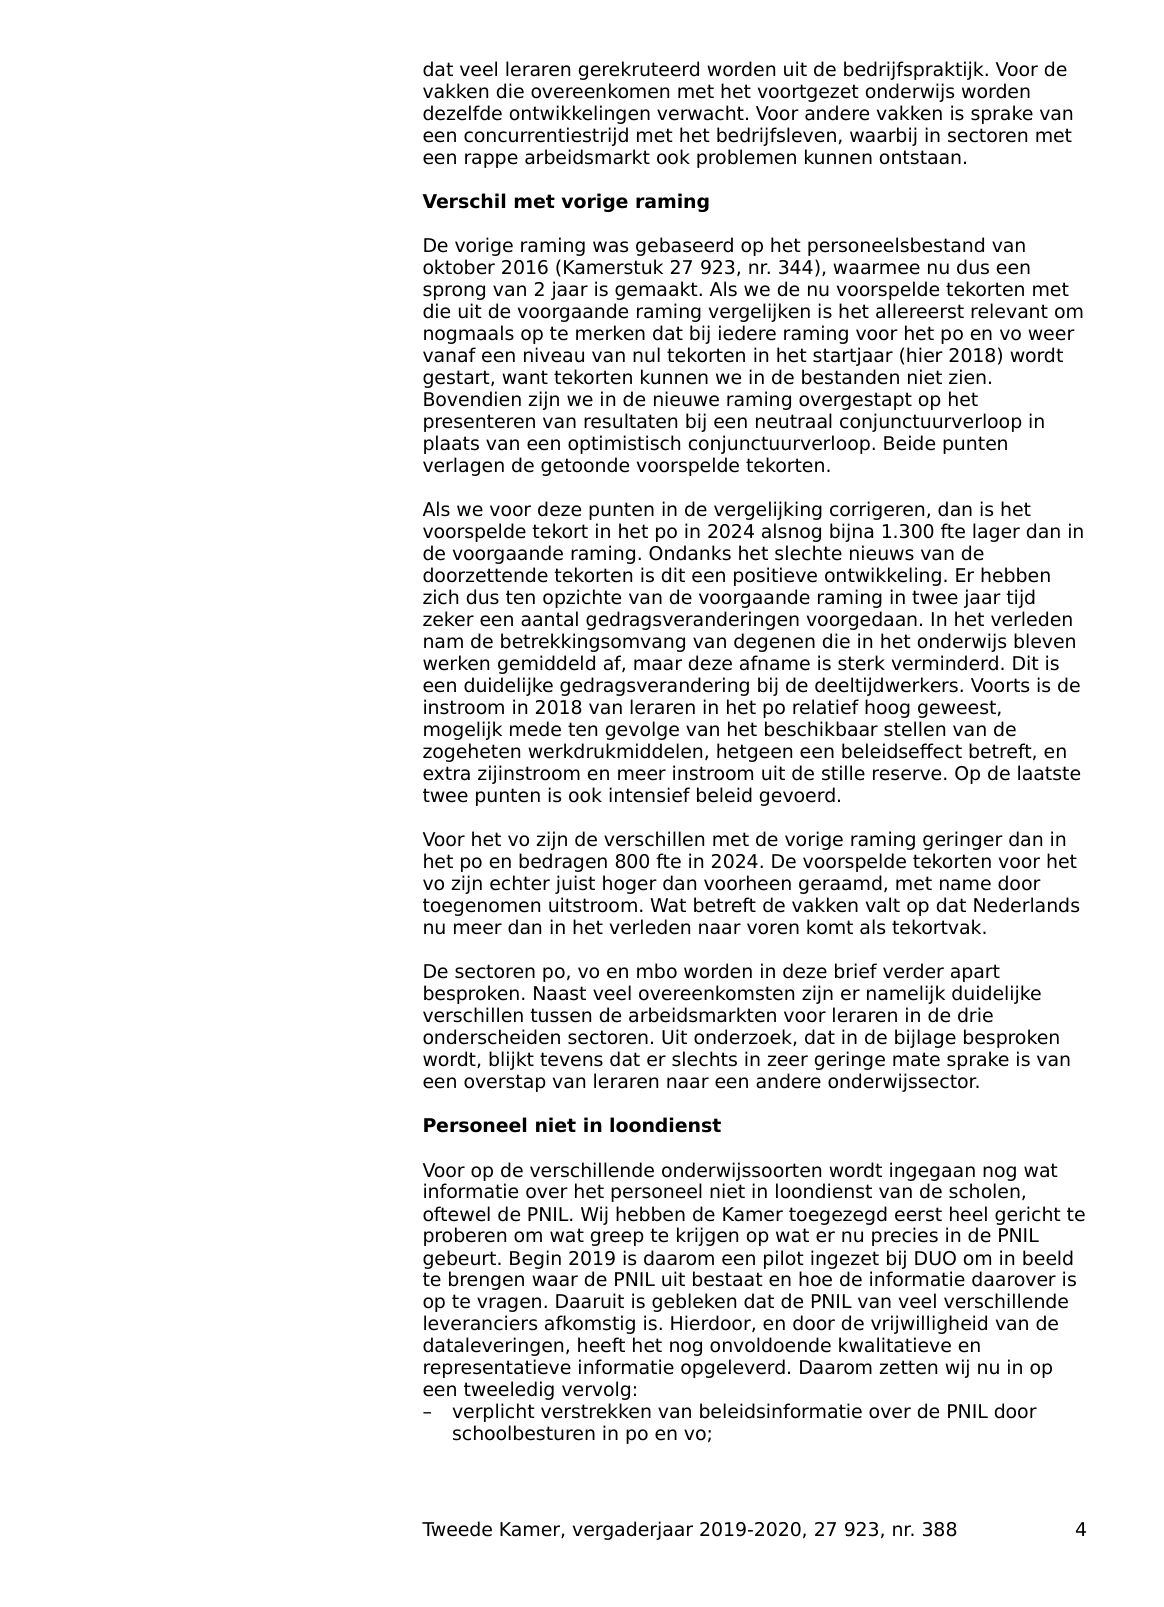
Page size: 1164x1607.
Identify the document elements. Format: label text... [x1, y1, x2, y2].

text De sectoren po, vo en mbo worden in deze brief verder apart besproken. Naast veel overeenkomsten zijn er namelijk duidelijke verschillen tussen de arbeidsmarkten voor leraren in de drie onderscheiden sectoren. Uit onderzoek, dat in de bijlage besproken wordt, blijkt tevens dat er slechts in zeer geringe mate sprake is van een overstap van leraren naar een andere onderwijssector. [422, 961, 1087, 1093]
text dat veel leraren gerekruteerd worden uit de bedrijfspraktijk. Voor de vakken die overeenkomen met het voortgezet onderwijs worden dezelfde ontwikkelingen verwacht. Voor andere vakken is sprake van een concurrentiestrijd met het bedrijfsleven, waarbij in sectoren met een rappe arbeidsmarkt ook problemen kunnen ontstaan. [422, 59, 1087, 169]
text De vorige raming was gebaseerd op het personeelsbestand van oktober 2016 (Kamerstuk 27 923, nr. 344), waarmee nu dus een sprong van 2 jaar is gemaakt. Als we de nu voorspelde tekorten met die uit de voorgaande raming vergelijken is het allereerst relevant om nogmaals op te merken dat bij iedere raming voor het po en vo weer vanaf een niveau van nul tekorten in het startjaar (hier 2018) wordt gestart, want tekorten kunnen we in de bestanden niet zien. Bovendien zijn we in de nieuwe raming overgestapt op het presenteren van resultaten bij een neutraal conjunctuurverloop in plaats van een optimistisch conjunctuurverloop. Beide punten verlagen de getoonde voorspelde tekorten. [422, 235, 1087, 477]
subtitle Personeel niet in loondienst [422, 1115, 1087, 1137]
text Als we voor deze punten in de vergelijking corrigeren, dan is het voorspelde tekort in het po in 2024 alsnog bijna 1.300 fte lager dan in de voorgaande raming. Ondanks het slechte nieuws van de doorzettende tekorten is dit een positieve ontwikkeling. Er hebben zich dus ten opzichte van de voorgaande raming in twee jaar tijd zeker een aantal gedragsveranderingen voorgedaan. In het verleden nam de betrekkingsomvang van degenen die in het onderwijs bleven werken gemiddeld af, maar deze afname is sterk verminderd. Dit is een duidelijke gedragsverandering bij de deeltijdwerkers. Voorts is de instroom in 2018 van leraren in het po relatief hoog geweest, mogelijk mede ten gevolge van het beschikbaar stellen van de zogeheten werkdrukmiddelen, hetgeen een beleidseffect betreft, en extra zijinstroom en meer instroom uit de stille reserve. Op de laatste twee punten is ook intensief beleid gevoerd. [422, 499, 1087, 807]
text Voor op de verschillende onderwijssoorten wordt ingegaan nog wat informatie over het personeel niet in loondienst van de scholen, oftewel de PNIL. Wij hebben de Kamer toegezegd eerst heel gericht te proberen om wat greep te krijgen op wat er nu precies in de PNIL gebeurt. Begin 2019 is daarom een pilot ingezet bij DUO om in beeld te brengen waar de PNIL uit bestaat en hoe de informatie daarover is op te vragen. Daaruit is gebleken dat de PNIL van veel verschillende leveranciers afkomstig is. Hierdoor, en door de vrijwilligheid van de dataleveringen, heeft het nog onvoldoende kwalitatieve en representatieve informatie opgeleverd. Daarom zetten wij nu in op een tweeledig vervolg: [422, 1159, 1087, 1401]
text Voor het vo zijn de verschillen met de vorige raming geringer dan in het po en bedragen 800 fte in 2024. De voorspelde tekorten voor het vo zijn echter juist hoger dan voorheen geraamd, met name door toegenomen uitstroom. Wat betreft de vakken valt op dat Nederlands nu meer dan in het verleden naar voren komt als tekortvak. [422, 829, 1087, 939]
subtitle Verschil met vorige raming [422, 191, 1087, 213]
text – verplicht verstrekken van beleidsinformatie over de PNIL door schoolbesturen in po en vo; [422, 1401, 1087, 1445]
